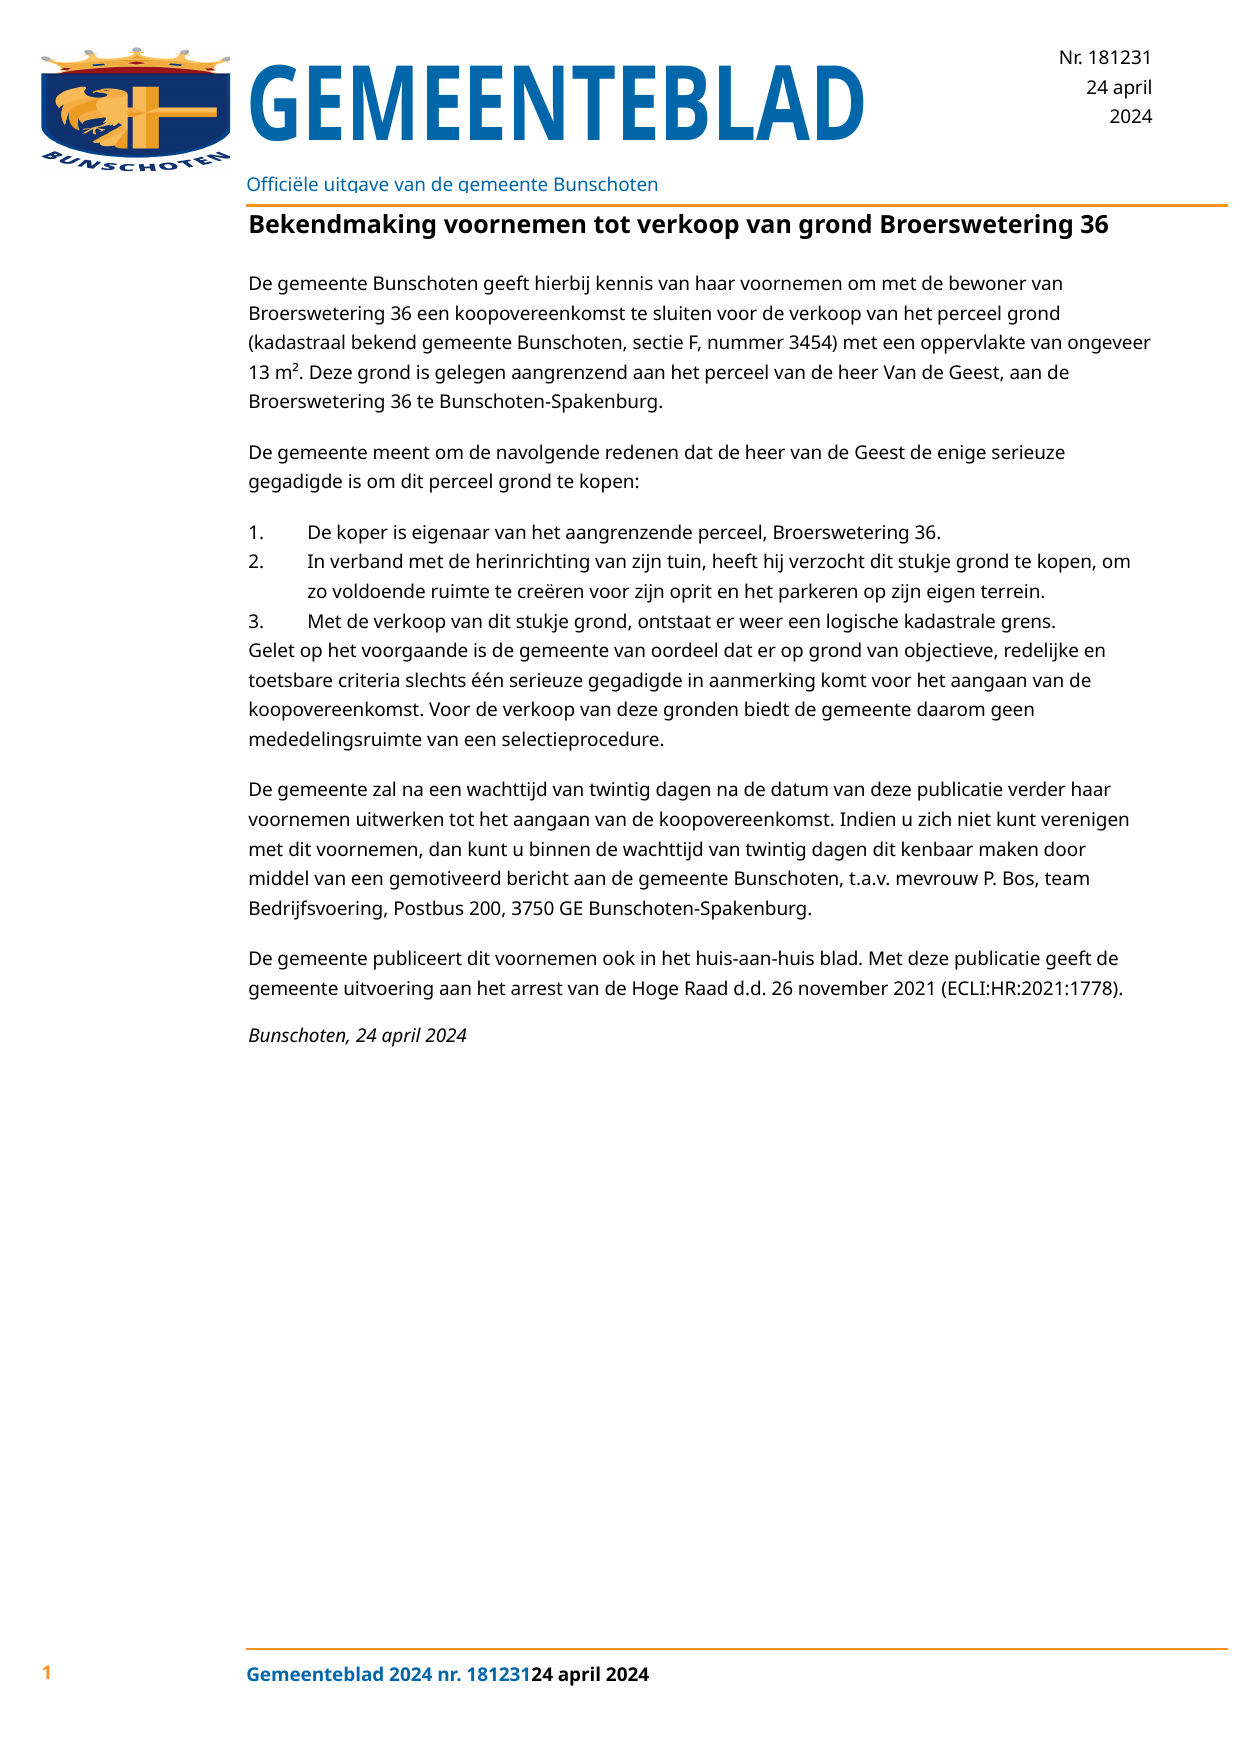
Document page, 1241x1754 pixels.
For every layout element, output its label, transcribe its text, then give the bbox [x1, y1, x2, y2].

text De gemeente zal na een wachttijd van twintig dagen na de datum van deze publicatie verder haar voornemen uitwerken tot het aangaan van de koopovereenkomst. Indien u zich niet kunt verenigen met dit voornemen, dan kunt u binnen de wachttijd van twintig dagen dit kenbaar maken door middel van een gemotiveerd bericht aan de gemeente Bunschoten, t.a.v. mevrouw P. Bos, team Bedrijfsvoering, Postbus 200, 3750 GE Bunschoten-Spakenburg. [248, 777, 1152, 921]
list In verband met de herinrichting van zijn tuin, heeft hij verzocht dit stukje grond te kopen, om zo voldoende ruimte te creëren voor zijn oprit en het parkeren op zijn eigen terrein. [248, 549, 1152, 604]
text De gemeente meent om de navolgende redenen dat de heer van de Geest de enige serieuze gegadigde is om dit perceel grond te kopen: [248, 439, 1152, 494]
picture [41, 47, 231, 172]
text Bekendmaking voornemen tot verkoop van grond Broerswetering 36 [248, 207, 1152, 241]
text Gelet op het voorgaande is de gemeente van oordeel dat er op grond van objectieve, redelijke en toetsbare criteria slechts één serieuze gegadigde in aanmerking komt voor het aangaan van de koopovereenkomst. Voor de verkoop van deze gronden biedt de gemeente daarom geen mededelingsruimte van een selectieprocedure. [248, 637, 1152, 752]
text De gemeente Bunschoten geeft hierbij kennis van haar voornemen om met de bewoner van Broerswetering 36 een koopovereenkomst te sluiten voor de verkoop van het perceel grond (kadastraal bekend gemeente Bunschoten, sectie F, nummer 3454) met een oppervlakte van ongeveer 13 m². Deze grond is gelegen aangrenzend aan het perceel van de heer Van de Geest, aan de Broerswetering 36 te Bunschoten-Spakenburg. [248, 270, 1152, 414]
list De koper is eigenaar van het aangrenzende perceel, Broerswetering 36. [248, 519, 1152, 545]
list Met de verkoop van dit stukje grond, ontstaat er weer een logische kadastrale grens. [248, 608, 1152, 633]
text De gemeente publiceert dit voornemen ook in het huis-aan-huis blad. Met deze publicatie geeft de gemeente uitvoering aan het arrest van de Hoge Raad d.d. 26 november 2021 (ECLI:HR:2021:1778). [248, 945, 1152, 1001]
text Bunschoten, 24 april 2024 [248, 1023, 1152, 1048]
